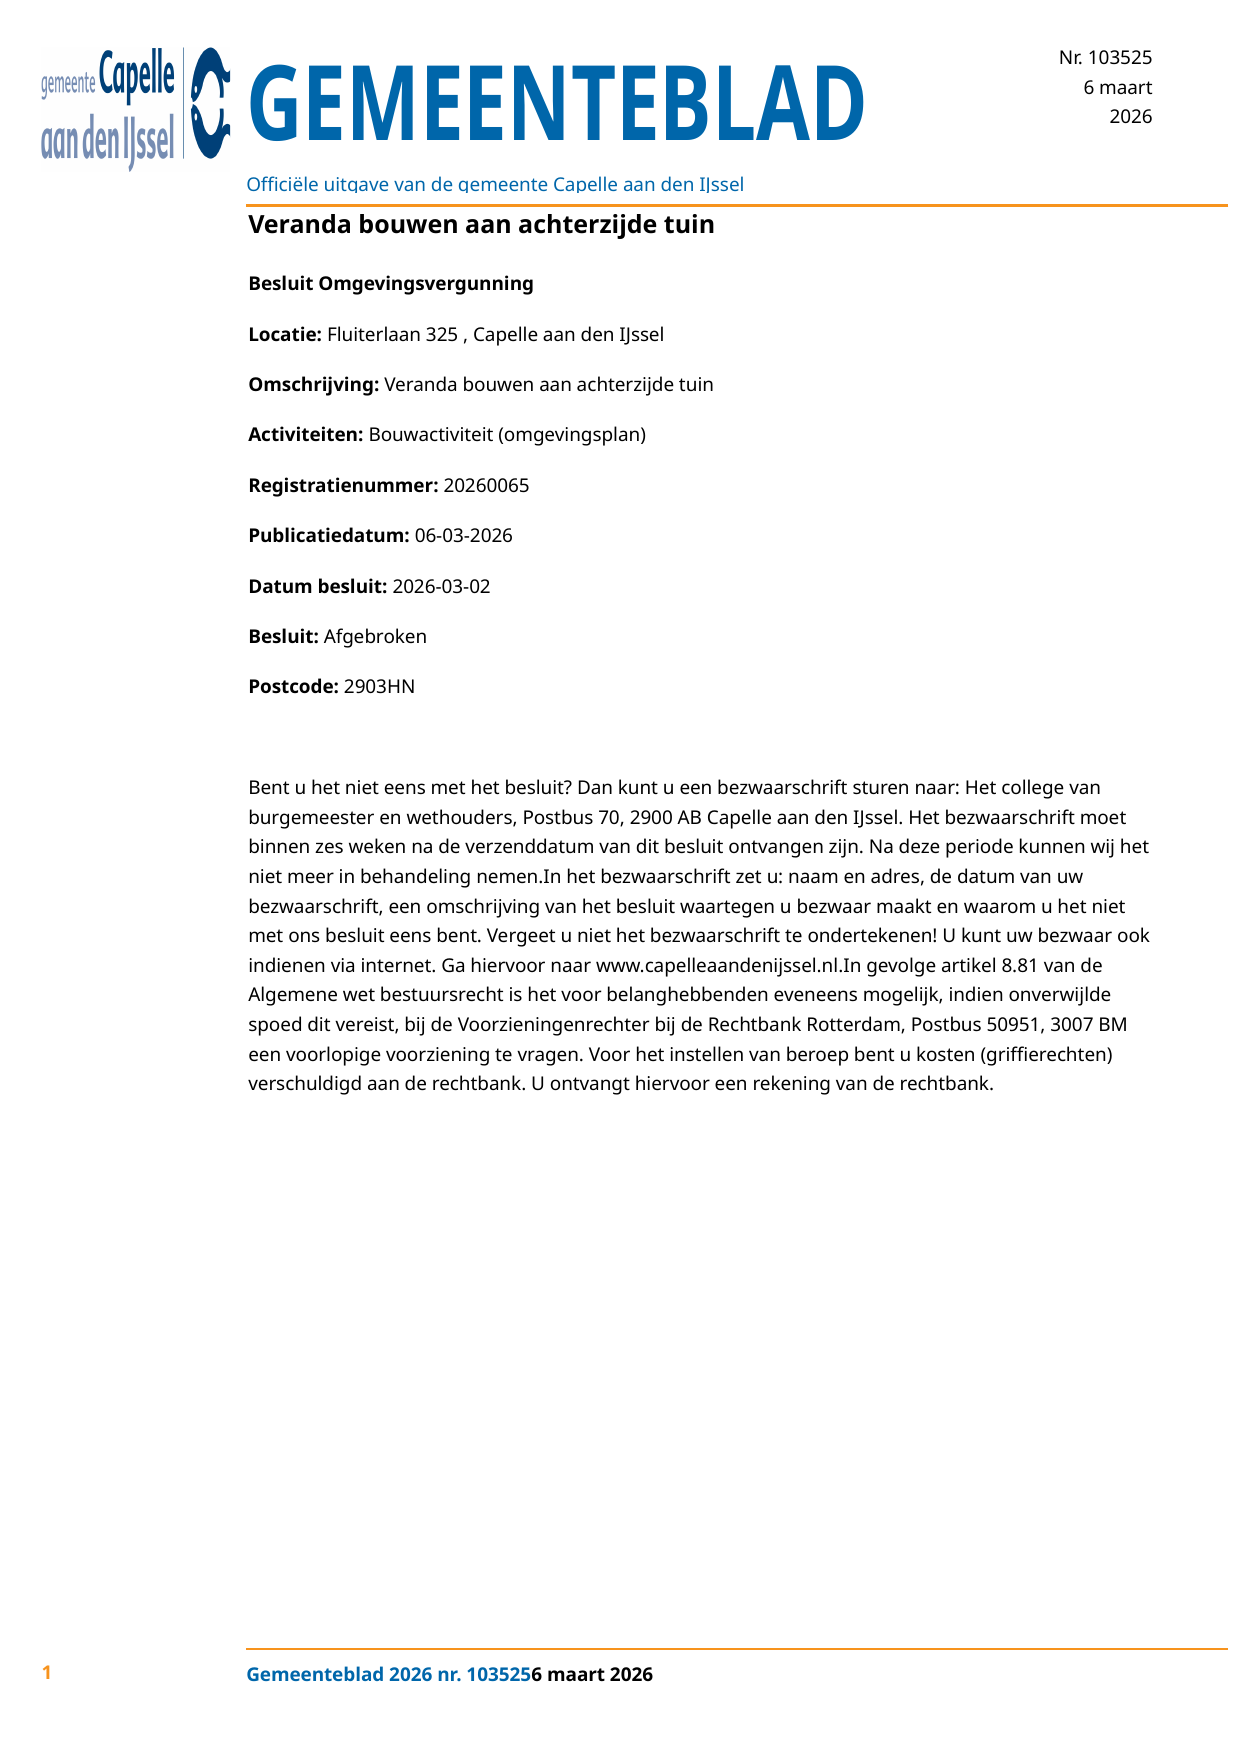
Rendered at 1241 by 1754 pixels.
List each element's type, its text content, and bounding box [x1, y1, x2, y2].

picture [41, 47, 231, 172]
text Bent u het niet eens met het besluit? Dan kunt u een bezwaarschrift sturen naar: Het college van burgemeester en wethouders, Postbus 70, 2900 AB Capelle aan den IJssel. Het bezwaarschrift moet binnen zes weken na de verzenddatum van dit besluit ontvangen zijn. Na deze periode kunnen wij het niet meer in behandeling nemen.In het bezwaarschrift zet u: naam en adres, de datum van uw bezwaarschrift, een omschrijving van het besluit waartegen u bezwaar maakt en waarom u het niet met ons besluit eens bent. Vergeet u niet het bezwaarschrift te ondertekenen! U kunt uw bezwaar ook indienen via internet. Ga hiervoor naar www.capelleaandenijssel.nl.In gevolge artikel 8.81 van de Algemene wet bestuursrecht is het voor belanghebbenden eveneens mogelijk, indien onverwijlde spoed dit vereist, bij de Voorzieningenrechter bij de Rechtbank Rotterdam, Postbus 50951, 3007 BM een voorlopige voorziening te vragen. Voor het instellen van beroep bent u kosten (griffierechten) verschuldigd aan de rechtbank. U ontvangt hiervoor een rekening van de rechtbank. [248, 774, 1152, 1096]
text Besluit: Afgebroken [248, 623, 1152, 649]
text Registratienummer: 20260065 [248, 472, 1152, 498]
text Locatie: Fluiterlaan 325 , Capelle aan den IJssel [248, 321, 1152, 346]
text Postcode: 2903HN [248, 674, 1152, 699]
text Publicatiedatum: 06-03-2026 [248, 522, 1152, 548]
text Omschrijving: Veranda bouwen aan achterzijde tuin [248, 371, 1152, 397]
text Veranda bouwen aan achterzijde tuin [248, 207, 1152, 241]
text Activiteiten: Bouwactiviteit (omgevingsplan) [248, 422, 1152, 447]
text Besluit Omgevingsvergunning [248, 270, 1152, 296]
text Datum besluit: 2026-03-02 [248, 573, 1152, 598]
